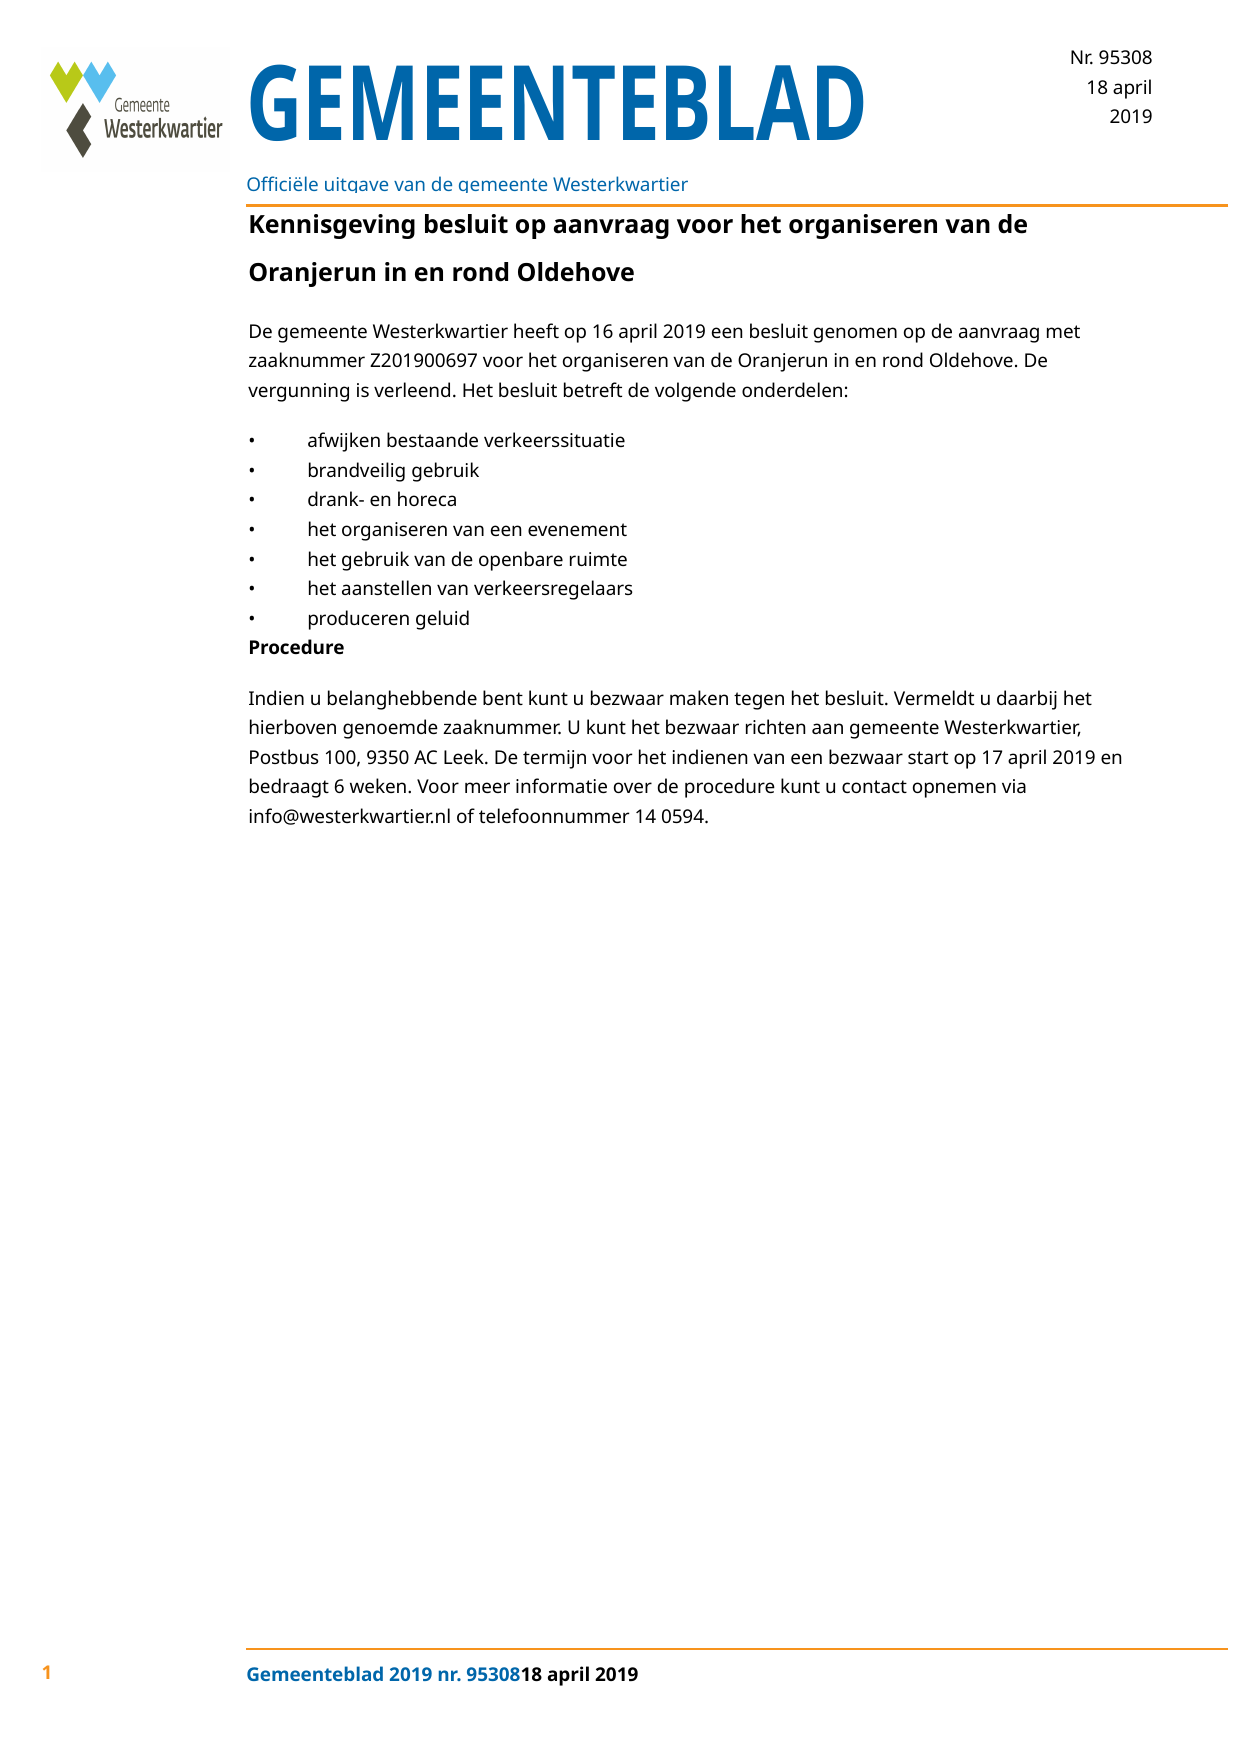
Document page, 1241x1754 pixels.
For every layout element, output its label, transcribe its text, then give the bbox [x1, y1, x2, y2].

list afwijken bestaande verkeerssituatie [248, 427, 1152, 453]
text De gemeente Westerkwartier heeft op 16 april 2019 een besluit genomen op de aanvraag met zaaknummer Z201900697 voor het organiseren van de Oranjerun in en rond Oldehove. De vergunning is verleend. Het besluit betreft de volgende onderdelen: [248, 318, 1152, 403]
text Kennisgeving besluit op aanvraag voor het organiseren van de Oranjerun in en rond Oldehove [248, 207, 1152, 288]
list het aanstellen van verkeersregelaars [248, 575, 1152, 601]
list brandveilig gebruik [248, 457, 1152, 483]
list het gebruik van de openbare ruimte [248, 546, 1152, 572]
list het organiseren van een evenement [248, 516, 1152, 542]
list produceren geluid [248, 605, 1152, 631]
text Procedure [248, 634, 1152, 660]
picture [41, 47, 231, 172]
text Indien u belanghebbende bent kunt u bezwaar maken tegen het besluit. Vermeldt u daarbij het hierboven genoemde zaaknummer. U kunt het bezwaar richten aan gemeente Westerkwartier, Postbus 100, 9350 AC Leek. De termijn voor het indienen van een bezwaar start op 17 april 2019 en bedraagt 6 weken. Voor meer informatie over de procedure kunt u contact opnemen via info@westerkwartier.nl of telefoonnummer 14 0594. [248, 685, 1152, 829]
list drank- en horeca [248, 487, 1152, 512]
